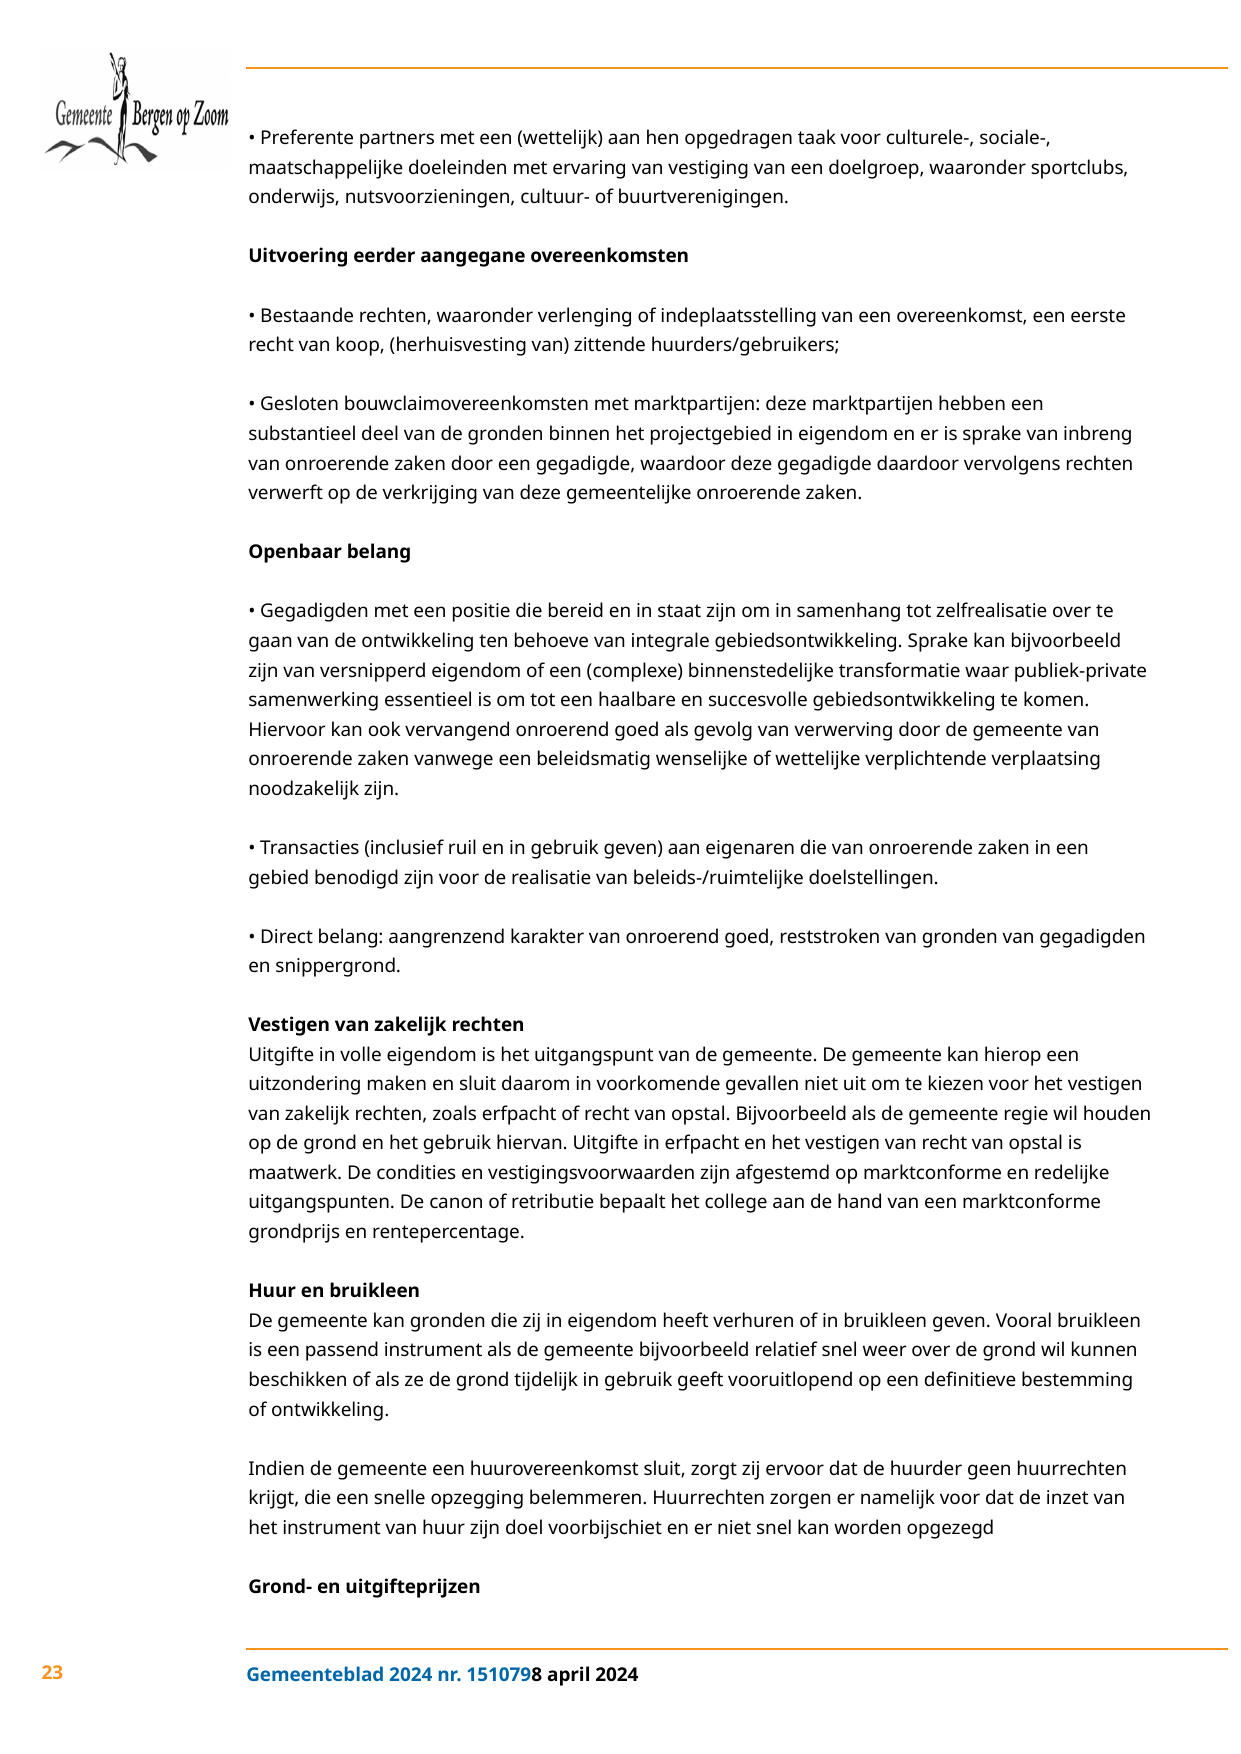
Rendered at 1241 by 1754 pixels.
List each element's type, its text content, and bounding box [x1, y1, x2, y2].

text Huur en bruikleen [248, 1277, 1152, 1303]
text De gemeente kan gronden die zij in eigendom heeft verhuren of in bruikleen geven. Vooral bruikleen is een passend instrument als de gemeente bijvoorbeeld relatief snel weer over de grond wil kunnen beschikken of als ze de grond tijdelijk in gebruik geeft vooruitlopend op een definitieve bestemming of ontwikkeling. [248, 1307, 1152, 1422]
picture [41, 47, 231, 172]
text Grond- en uitgifteprijzen [248, 1573, 1152, 1599]
text Vestigen van zakelijk rechten [248, 1011, 1152, 1037]
text Uitgifte in volle eigendom is het uitgangspunt van de gemeente. De gemeente kan hierop een uitzondering maken en sluit daarom in voorkomende gevallen niet uit om te kiezen voor het vestigen van zakelijk rechten, zoals erfpacht of recht van opstal. Bijvoorbeeld als de gemeente regie wil houden op de grond en het gebruik hiervan. Uitgifte in erfpacht en het vestigen van recht van opstal is maatwerk. De condities en vestigingsvoorwaarden zijn afgestemd op marktconforme en redelijke uitgangspunten. De canon of retributie bepaalt het college aan de hand van een marktconforme grondprijs en rentepercentage. [248, 1041, 1152, 1244]
table_header • Preferente partners met een (wettelijk) aan hen opgedragen taak voor culturele-, sociale-, maatschappelijke doeleinden met ervaring van vestiging van een doelgroep, waaronder sportclubs, onderwijs, nutsvoorzieningen, cultuur- of buurtverenigingen. Uitvoering eerder aangegane overeenkomsten • Bestaande rechten, waaronder verlenging of indeplaatsstelling van een overeenkomst, een eerste recht van koop, (herhuisvesting van) zittende huurders/gebruikers; • Gesloten bouwclaimovereenkomsten met marktpartijen: deze marktpartijen hebben een substantieel deel van de gronden binnen het projectgebied in eigendom en er is sprake van inbreng van onroerende zaken door een gegadigde, waardoor deze gegadigde daardoor vervolgens rechten verwerft op de verkrijging van deze gemeentelijke onroerende zaken. Openbaar belang • Gegadigden met een positie die bereid en in staat zijn om in samenhang tot zelfrealisatie over te gaan van de ontwikkeling ten behoeve van integrale gebiedsontwikkeling. Sprake kan bijvoorbeeld zijn van versnipperd eigendom of een (complexe) binnenstedelijke transformatie waar publiek-private samenwerking essentieel is om tot een haalbare en succesvolle gebiedsontwikkeling te komen. Hiervoor kan ook vervangend onroerend goed als gevolg van verwerving door de gemeente van onroerende zaken vanwege een beleidsmatig wenselijke of wettelijke verplichtende verplaatsing noodzakelijk zijn. • Transacties (inclusief ruil en in gebruik geven) aan eigenaren die van onroerende zaken in een gebied benodigd zijn voor de realisatie van beleids-/ruimtelijke doelstellingen. • Direct belang: aangrenzend karakter van onroerend goed, reststroken van gronden van gegadigden en snippergrond. [248, 95, 1152, 978]
text Indien de gemeente een huurovereenkomst sluit, zorgt zij ervoor dat de huurder geen huurrechten krijgt, die een snelle opzegging belemmeren. Huurrechten zorgen er namelijk voor dat de inzet van het instrument van huur zijn doel voorbijschiet en er niet snel kan worden opgezegd [248, 1455, 1152, 1540]
